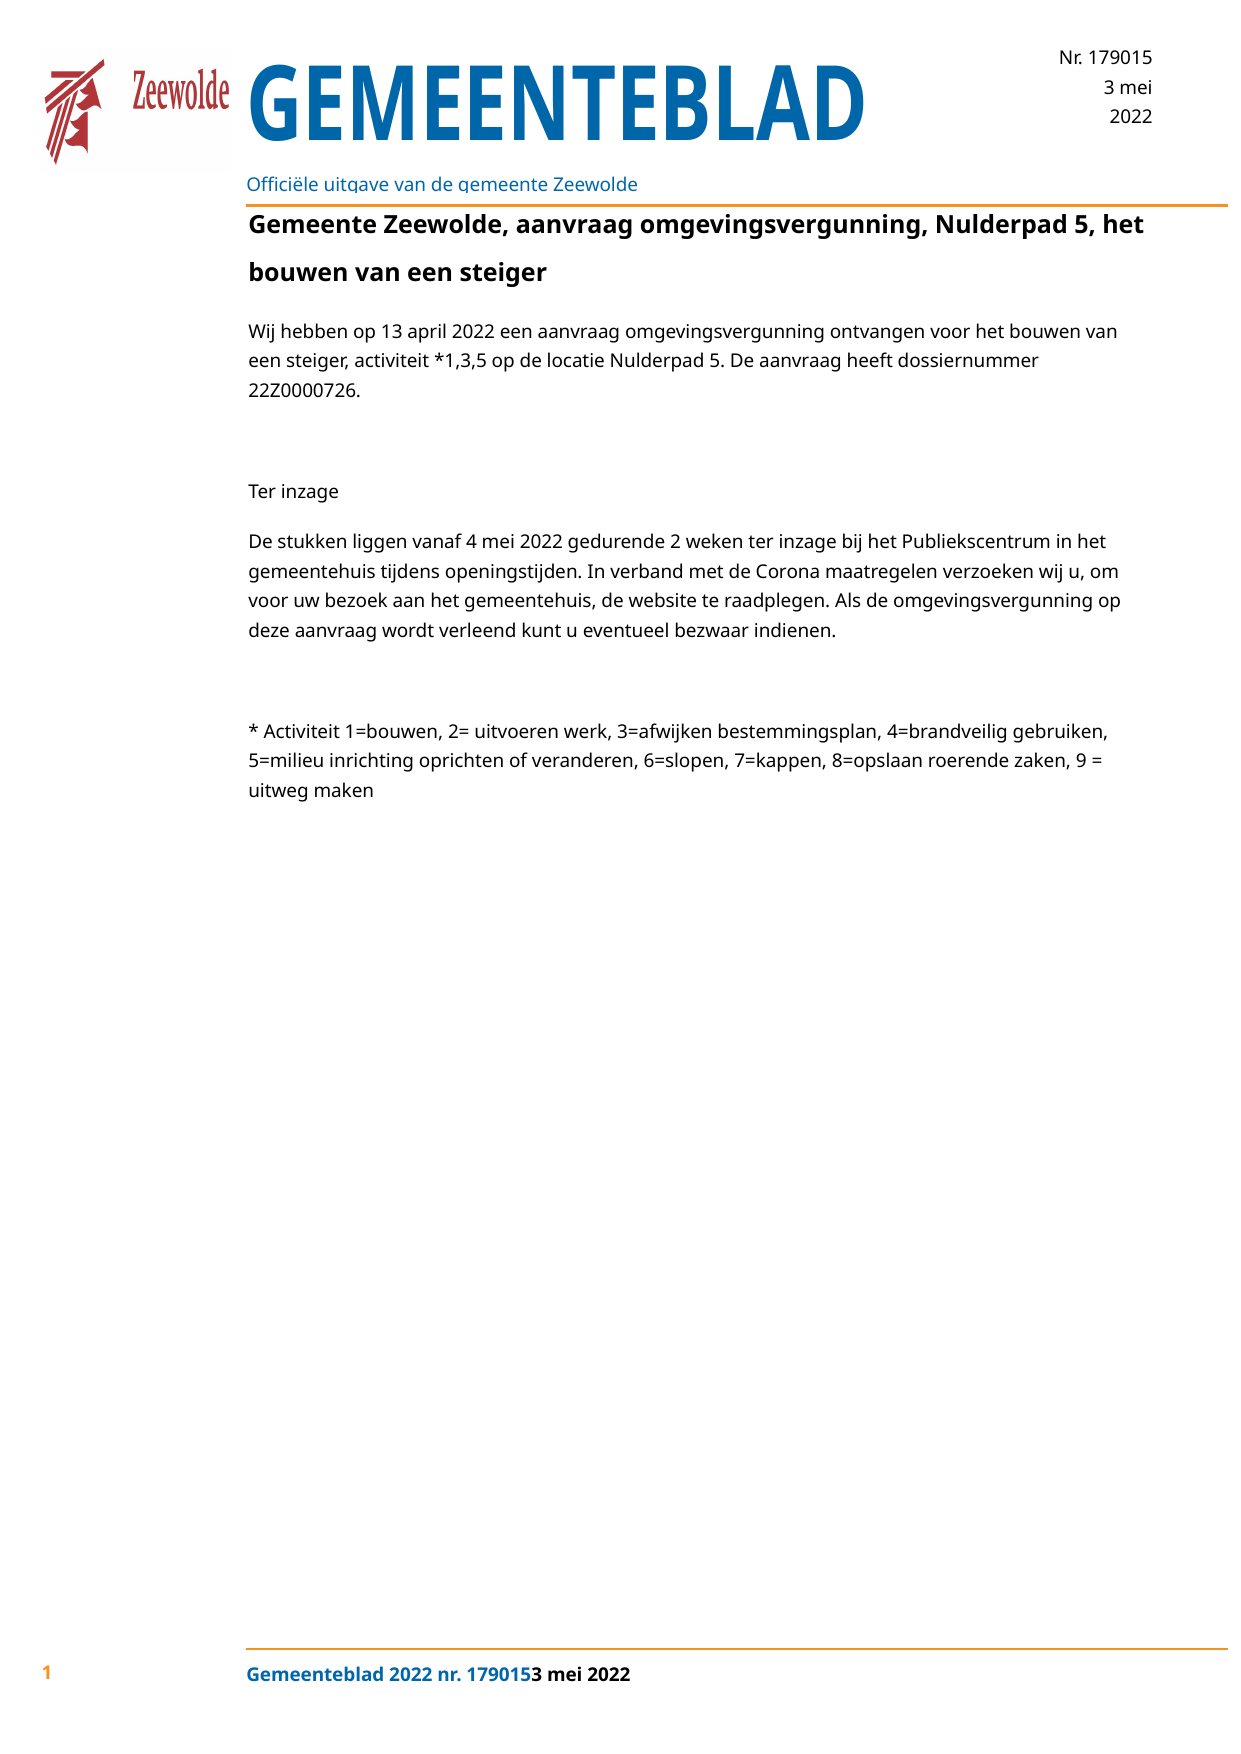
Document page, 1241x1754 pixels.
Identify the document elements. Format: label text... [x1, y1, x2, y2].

text De stukken liggen vanaf 4 mei 2022 gedurende 2 weken ter inzage bij het Publiekscentrum in het gemeentehuis tijdens openingstijden. In verband met de Corona maatregelen verzoeken wij u, om voor uw bezoek aan het gemeentehuis, de website te raadplegen. Als de omgevingsvergunning op deze aanvraag wordt verleend kunt u eventueel bezwaar indienen. [248, 528, 1152, 643]
picture [41, 47, 231, 172]
text * Activiteit 1=bouwen, 2= uitvoeren werk, 3=afwijken bestemmingsplan, 4=brandveilig gebruiken, 5=milieu inrichting oprichten of veranderen, 6=slopen, 7=kappen, 8=opslaan roerende zaken, 9 = uitweg maken [248, 718, 1152, 803]
text Ter inzage [248, 478, 1152, 504]
text Gemeente Zeewolde, aanvraag omgevingsvergunning, Nulderpad 5, het bouwen van een steiger [248, 207, 1152, 288]
text Wij hebben op 13 april 2022 een aanvraag omgevingsvergunning ontvangen voor het bouwen van een steiger, activiteit *1,3,5 op de locatie Nulderpad 5. De aanvraag heeft dossiernummer 22Z0000726. [248, 318, 1152, 403]
